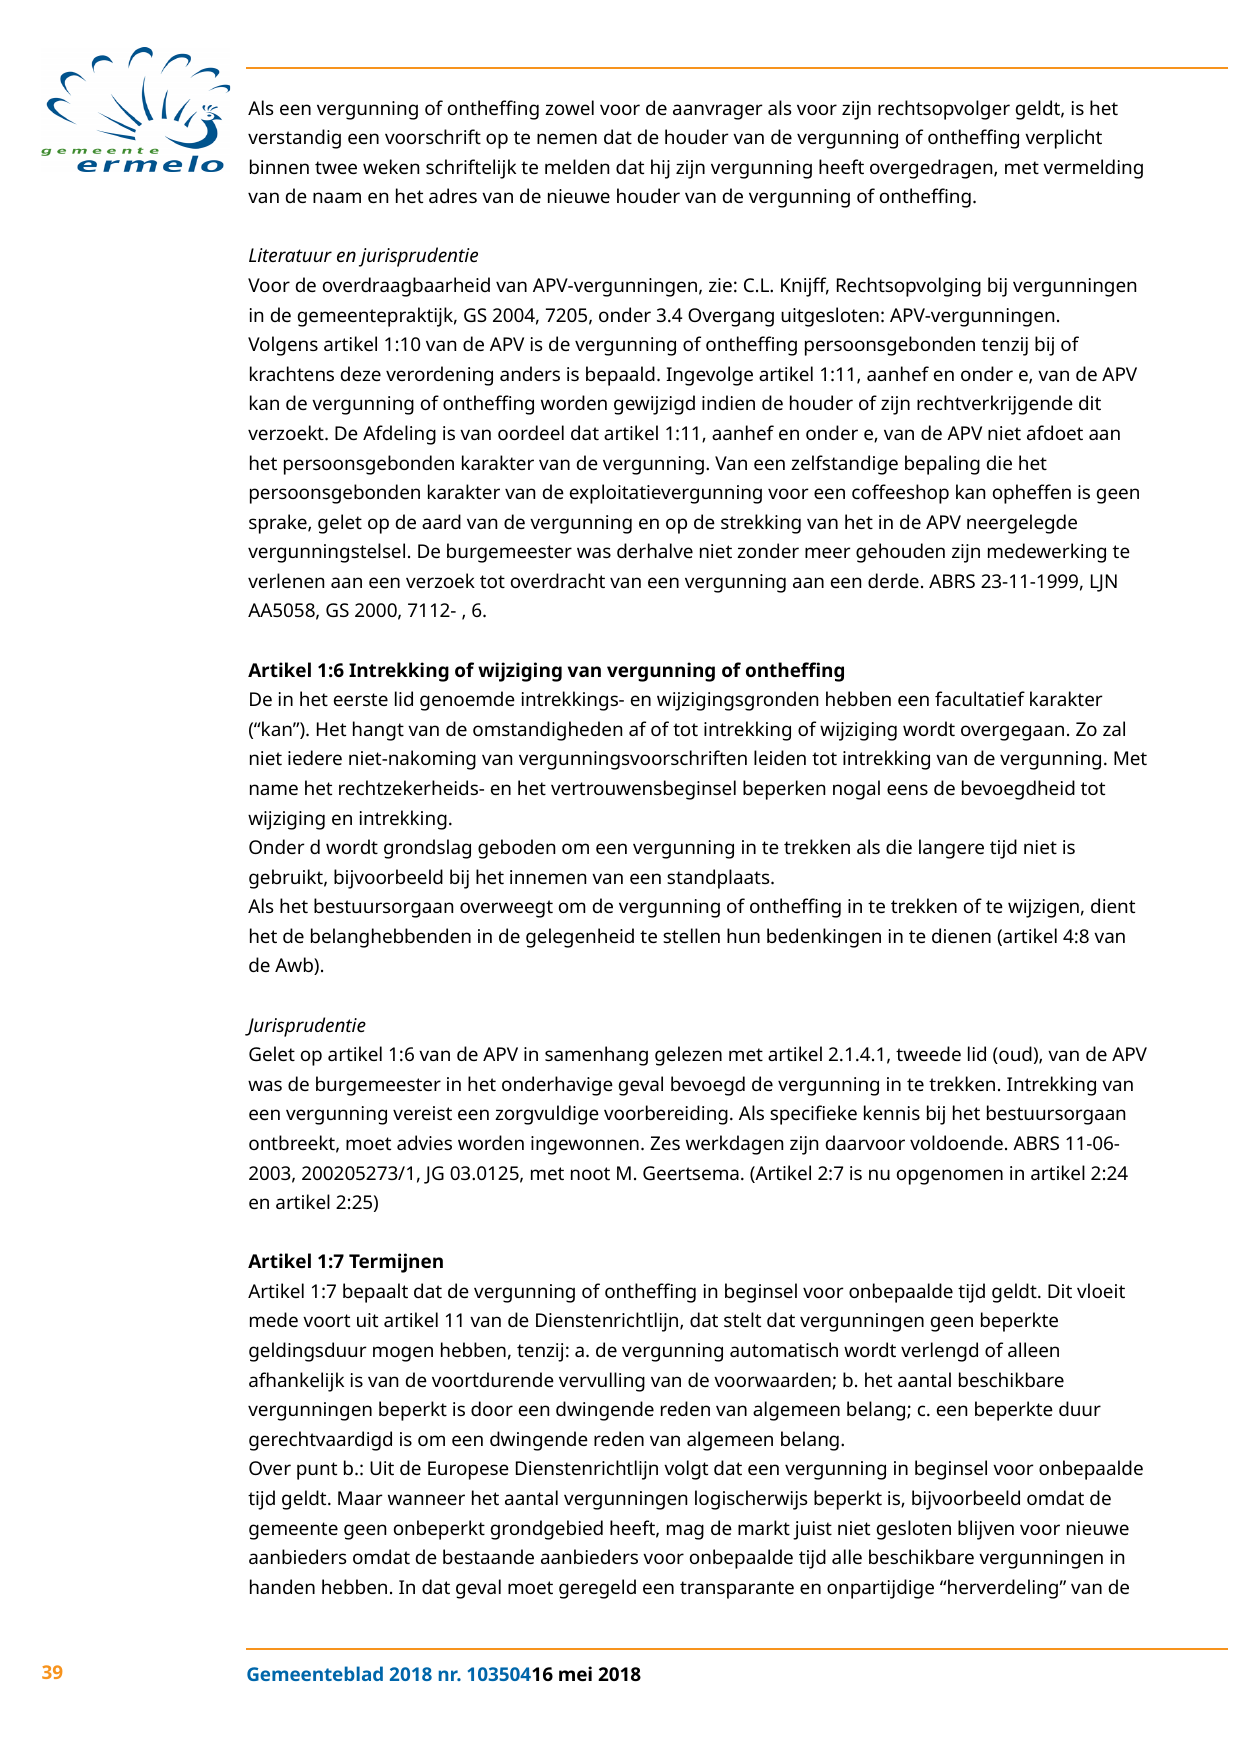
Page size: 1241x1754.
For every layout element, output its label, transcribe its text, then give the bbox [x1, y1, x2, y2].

text Artikel 1:7 bepaalt dat de vergunning of ontheffing in beginsel voor onbepaalde tijd geldt. Dit vloeit mede voort uit artikel 11 van de Dienstenrichtlijn, dat stelt dat vergunningen geen beperkte geldingsduur mogen hebben, tenzij: a. de vergunning automatisch wordt verlengd of alleen afhankelijk is van de voortdurende vervulling van de voorwaarden; b. het aantal beschikbare vergunningen beperkt is door een dwingende reden van algemeen belang; c. een beperkte duur gerechtvaardigd is om een dwingende reden van algemeen belang. [248, 1278, 1152, 1452]
text Literatuur en jurisprudentie [248, 243, 1152, 268]
text Artikel 1:7 Termijnen [248, 1248, 1152, 1274]
text Als het bestuursorgaan overweegt om de vergunning of ontheffing in te trekken of te wijzigen, dient het de belanghebbenden in de gelegenheid te stellen hun bedenkingen in te dienen (artikel 4:8 van de Awb). [248, 893, 1152, 978]
text Onder d wordt grondslag geboden om een vergunning in te trekken als die langere tijd niet is gebruikt, bijvoorbeeld bij het innemen van een standplaats. [248, 834, 1152, 890]
text Volgens artikel 1:10 van de APV is de vergunning of ontheffing persoonsgebonden tenzij bij of krachtens deze verordening anders is bepaald. Ingevolge artikel 1:11, aanhef en onder e, van de APV kan de vergunning of ontheffing worden gewijzigd indien de houder of zijn rechtverkrijgende dit verzoekt. De Afdeling is van oordeel dat artikel 1:11, aanhef en onder e, van de APV niet afdoet aan het persoonsgebonden karakter van de vergunning. Van een zelfstandige bepaling die het persoonsgebonden karakter van de exploitatievergunning voor een coffeeshop kan opheffen is geen sprake, gelet op de aard van de vergunning en op de strekking van het in de APV neergelegde vergunningstelsel. De burgemeester was derhalve niet zonder meer gehouden zijn medewerking te verlenen aan een verzoek tot overdracht van een vergunning aan een derde. ABRS 23-11-1999, LJN AA5058, GS 2000, 7112- , 6. [248, 331, 1152, 623]
text Als een vergunning of ontheffing zowel voor de aanvrager als voor zijn rechtsopvolger geldt, is het verstandig een voorschrift op te nemen dat de houder van de vergunning of ontheffing verplicht binnen twee weken schriftelijk te melden dat hij zijn vergunning heeft overgedragen, met vermelding van de naam en het adres van de nieuwe houder van de vergunning of ontheffing. [248, 95, 1152, 209]
text Voor de overdraagbaarheid van APV-vergunningen, zie: C.L. Knijff, Rechtsopvolging bij vergunningen in de gemeentepraktijk, GS 2004, 7205, onder 3.4 Overgang uitgesloten: APV-vergunningen. [248, 272, 1152, 328]
text Over punt b.: Uit de Europese Dienstenrichtlijn volgt dat een vergunning in beginsel voor onbepaalde tijd geldt. Maar wanneer het aantal vergunningen logischerwijs beperkt is, bijvoorbeeld omdat de gemeente geen onbeperkt grondgebied heeft, mag de markt juist niet gesloten blijven voor nieuwe aanbieders omdat de bestaande aanbieders voor onbepaalde tijd alle beschikbare vergunningen in handen hebben. In dat geval moet geregeld een transparante en onpartijdige “herverdeling” van de [248, 1456, 1152, 1600]
text Gelet op artikel 1:6 van de APV in samenhang gelezen met artikel 2.1.4.1, tweede lid (oud), van de APV was de burgemeester in het onderhavige geval bevoegd de vergunning in te trekken. Intrekking van een vergunning vereist een zorgvuldige voorbereiding. Als specifieke kennis bij het bestuursorgaan ontbreekt, moet advies worden ingewonnen. Zes werkdagen zijn daarvoor voldoende. ABRS 11-06-2003, 200205273/1, JG 03.0125, met noot M. Geertsema. (Artikel 2:7 is nu opgenomen in artikel 2:24 en artikel 2:25) [248, 1041, 1152, 1215]
text Artikel 1:6 Intrekking of wijziging van vergunning of ontheffing [248, 657, 1152, 683]
text De in het eerste lid genoemde intrekkings- en wijzigingsgronden hebben een facultatief karakter (“kan”). Het hangt van de omstandigheden af of tot intrekking of wijziging wordt overgegaan. Zo zal niet iedere niet-nakoming van vergunningsvoorschriften leiden tot intrekking van de vergunning. Met name het rechtzekerheids- en het vertrouwensbeginsel beperken nogal eens de bevoegdheid tot wijziging en intrekking. [248, 686, 1152, 831]
text Jurisprudentie [248, 1012, 1152, 1038]
picture [41, 47, 231, 172]
